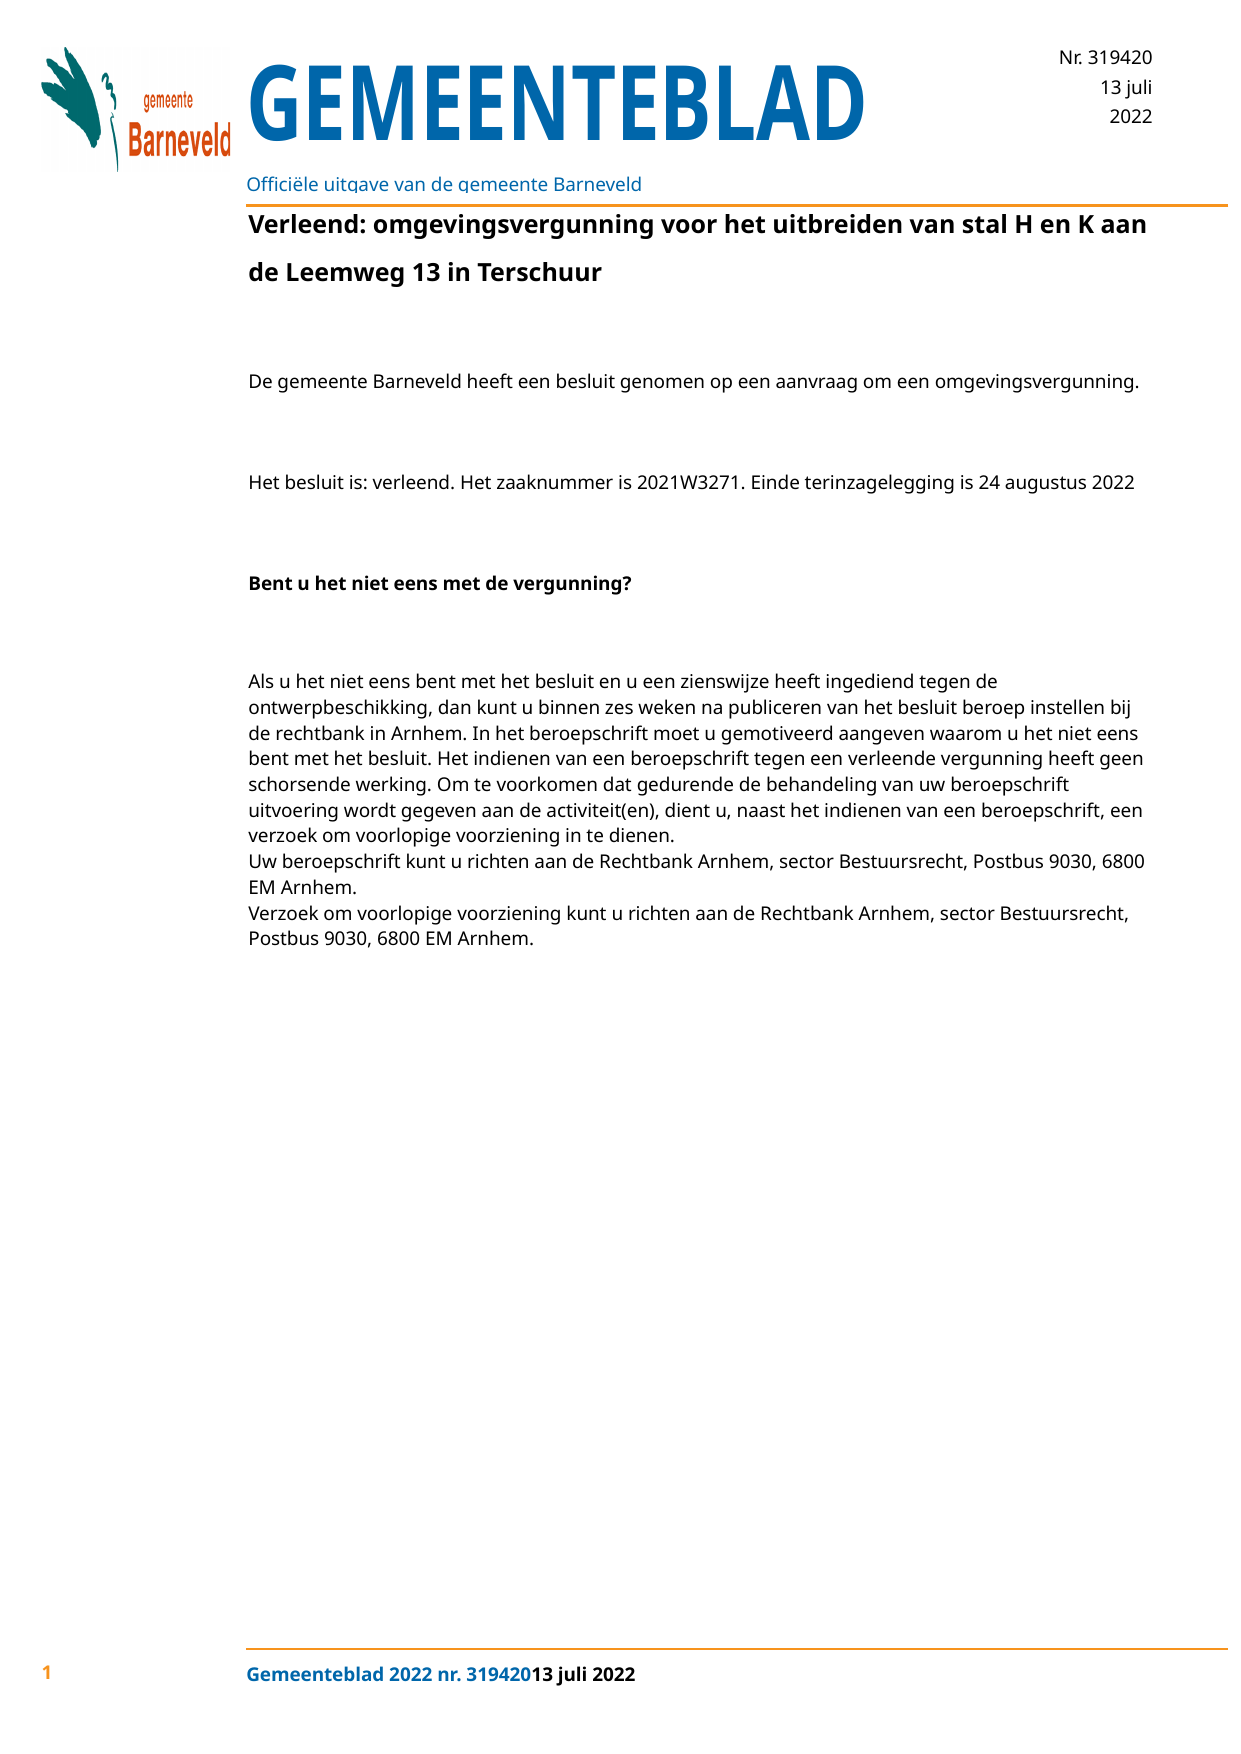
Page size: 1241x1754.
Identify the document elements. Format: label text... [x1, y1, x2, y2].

text Bent u het niet eens met de vergunning? [248, 570, 1152, 596]
text Verzoek om voorlopige voorziening kunt u richten aan de Rechtbank Arnhem, sector Bestuursrecht, Postbus 9030, 6800 EM Arnhem. [248, 900, 1152, 951]
text Als u het niet eens bent met het besluit en u een zienswijze heeft ingediend tegen de ontwerpbeschikking, dan kunt u binnen zes weken na publiceren van het besluit beroep instellen bij de rechtbank in Arnhem. In het beroepschrift moet u gemotiveerd aangeven waarom u het niet eens bent met het besluit. Het indienen van een beroepschrift tegen een verleende vergunning heeft geen schorsende werking. Om te voorkomen dat gedurende de behandeling van uw beroepschrift uitvoering wordt gegeven aan de activiteit(en), dient u, naast het indienen van een beroepschrift, een verzoek om voorlopige voorziening in te dienen. [248, 668, 1152, 848]
picture [41, 47, 231, 172]
text Uw beroepschrift kunt u richten aan de Rechtbank Arnhem, sector Bestuursrecht, Postbus 9030, 6800 EM Arnhem. [248, 848, 1152, 900]
text Verleend: omgevingsvergunning voor het uitbreiden van stal H en K aan de Leemweg 13 in Terschuur [248, 207, 1152, 288]
text De gemeente Barneveld heeft een besluit genomen op een aanvraag om een omgevingsvergunning. [248, 368, 1152, 394]
text Het besluit is: verleend. Het zaaknummer is 2021W3271. Einde terinzagelegging is 24 augustus 2022 [248, 469, 1152, 495]
